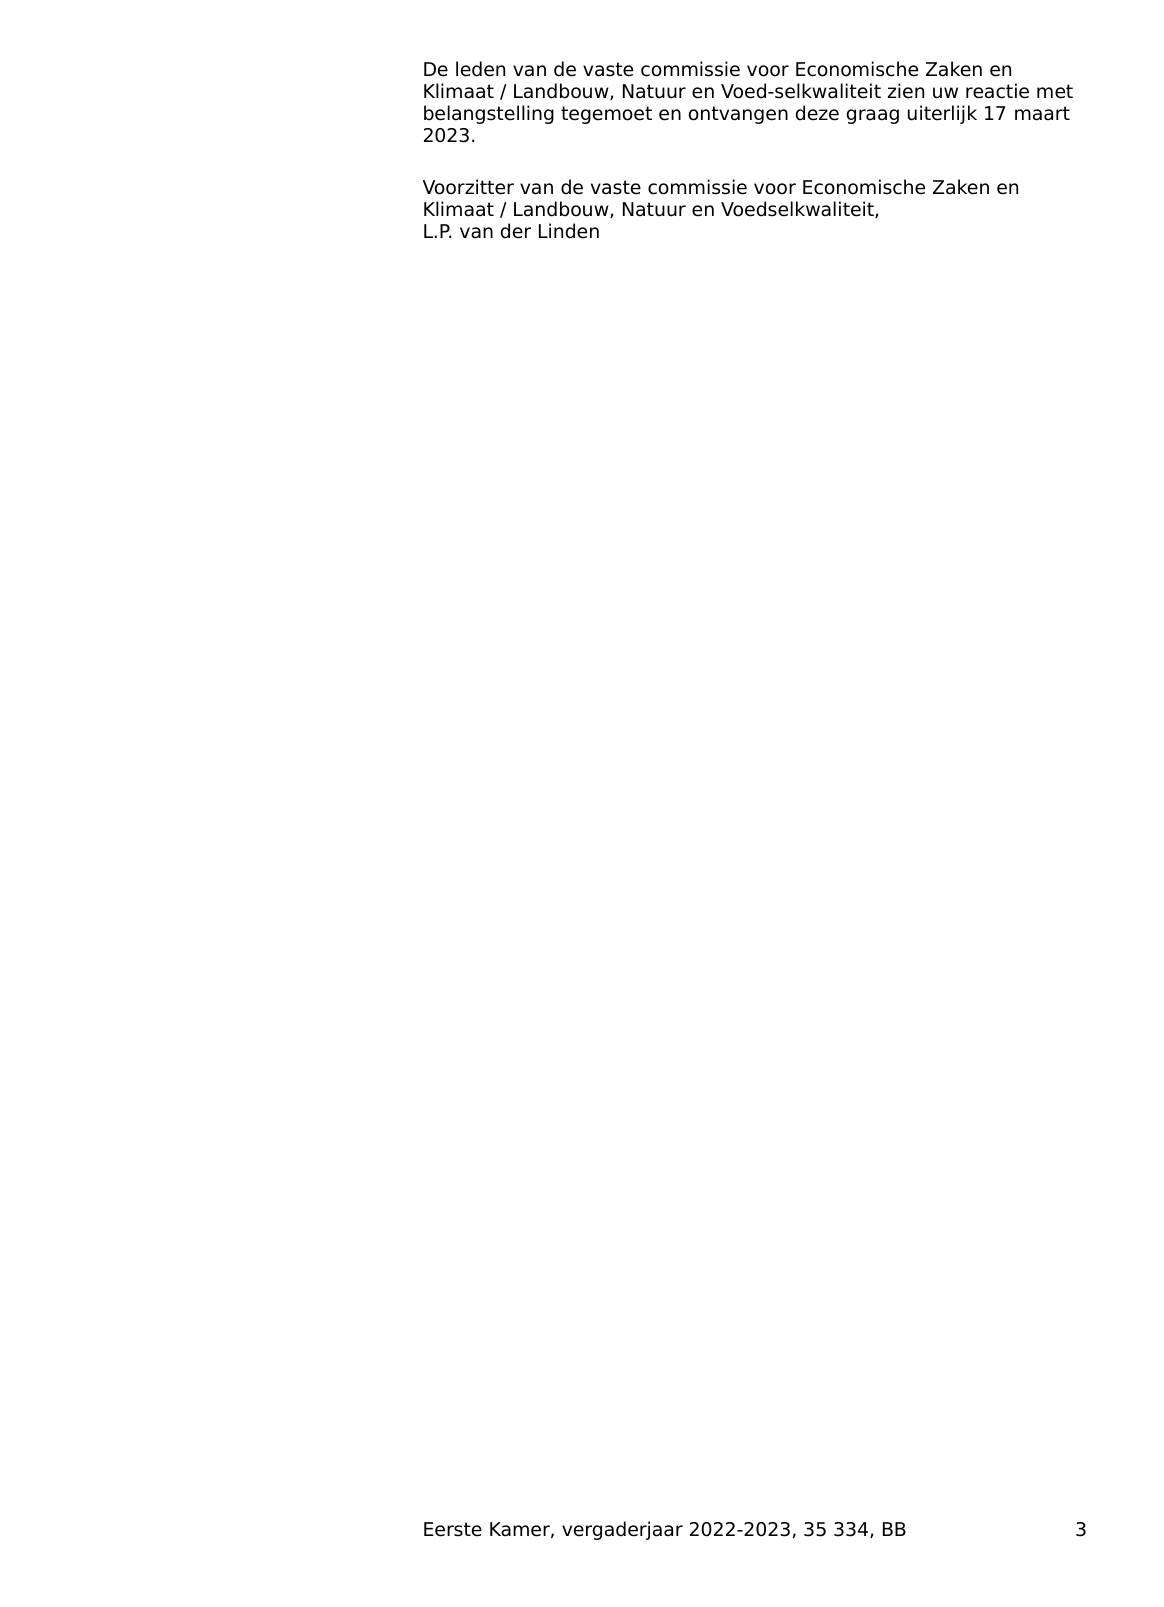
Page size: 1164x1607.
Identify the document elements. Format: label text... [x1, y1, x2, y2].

text De leden van de vaste commissie voor Economische Zaken en Klimaat / Landbouw, Natuur en Voed-selkwaliteit zien uw reactie met belangstelling tegemoet en ontvangen deze graag uiterlijk 17 maart 2023. [422, 59, 1087, 147]
text Voorzitter van de vaste commissie voor Economische Zaken en Klimaat / Landbouw, Natuur en Voedselkwaliteit, L.P. van der Linden [422, 177, 1087, 243]
